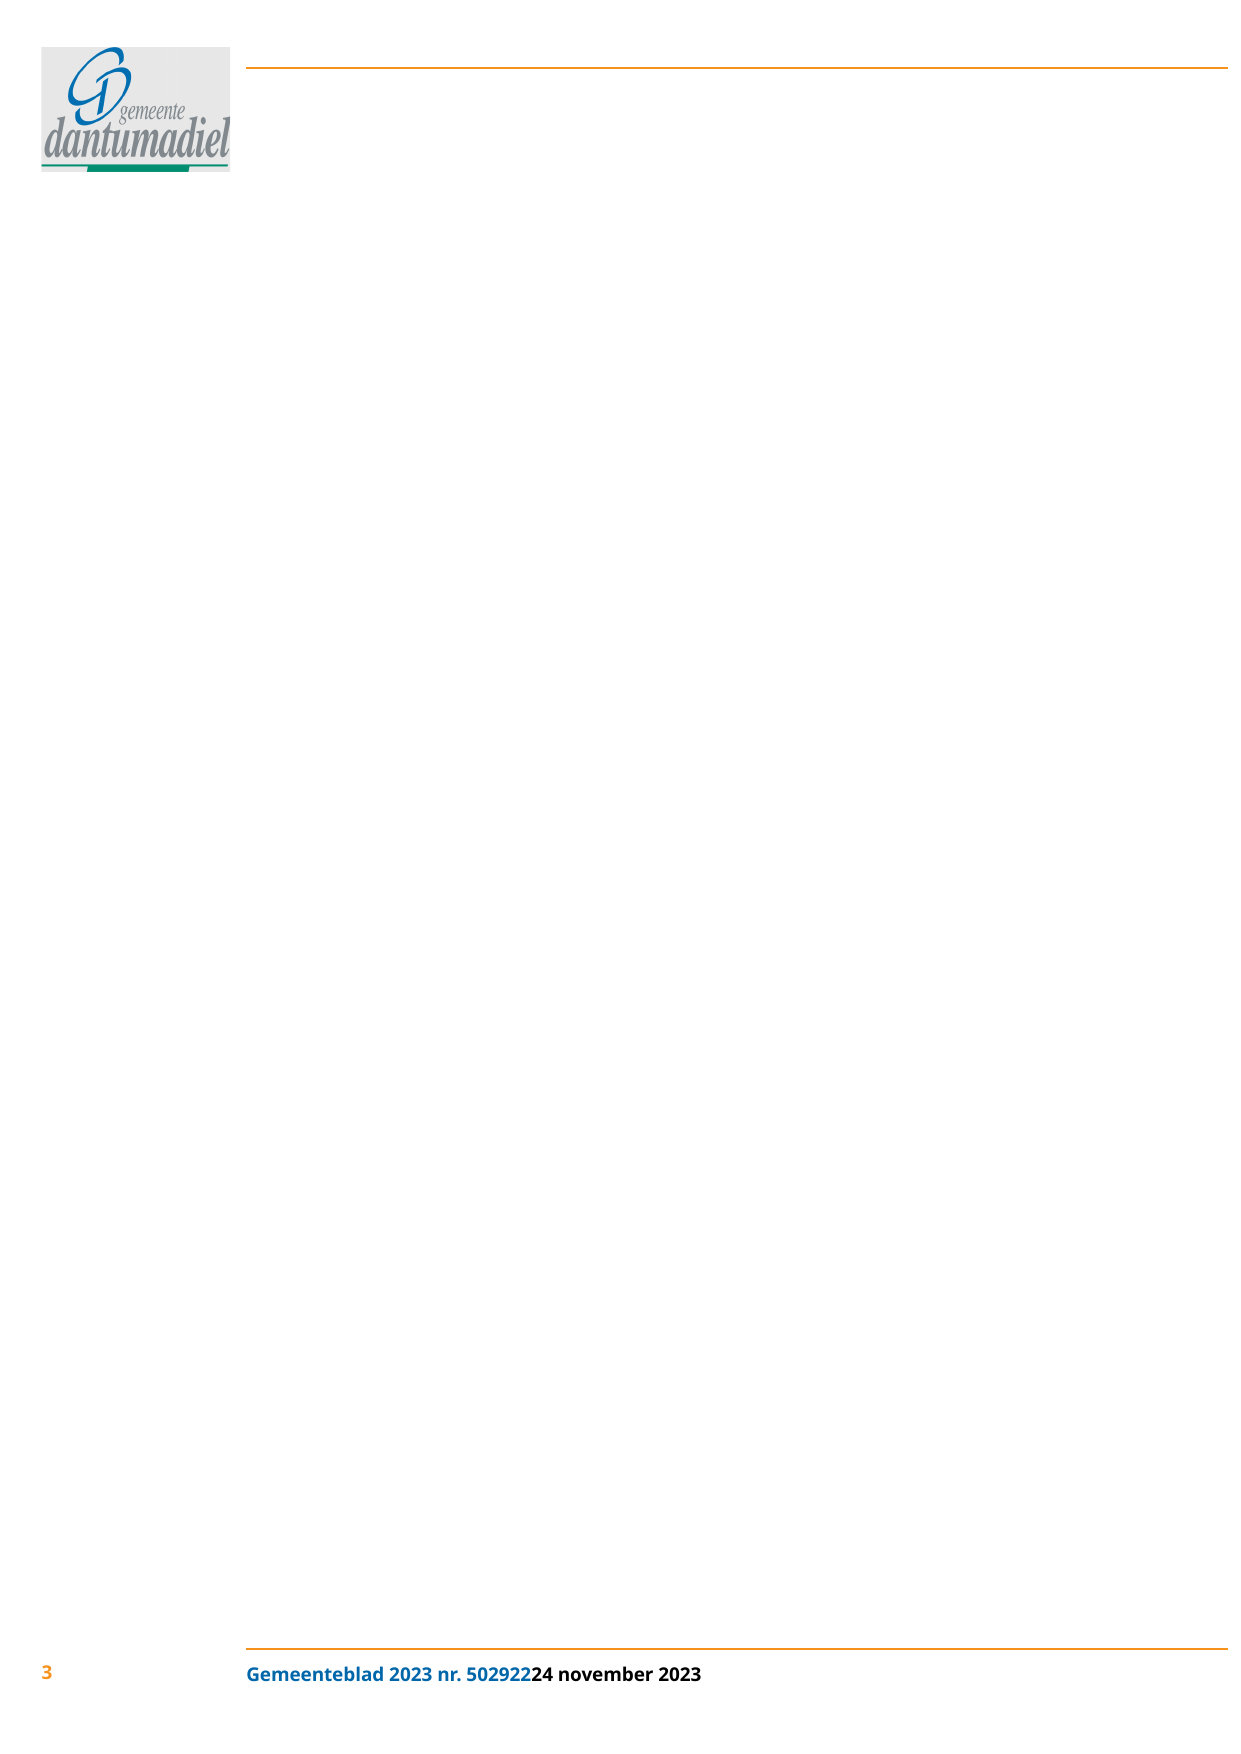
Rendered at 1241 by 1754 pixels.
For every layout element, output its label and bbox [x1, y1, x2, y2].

picture [41, 47, 231, 172]
